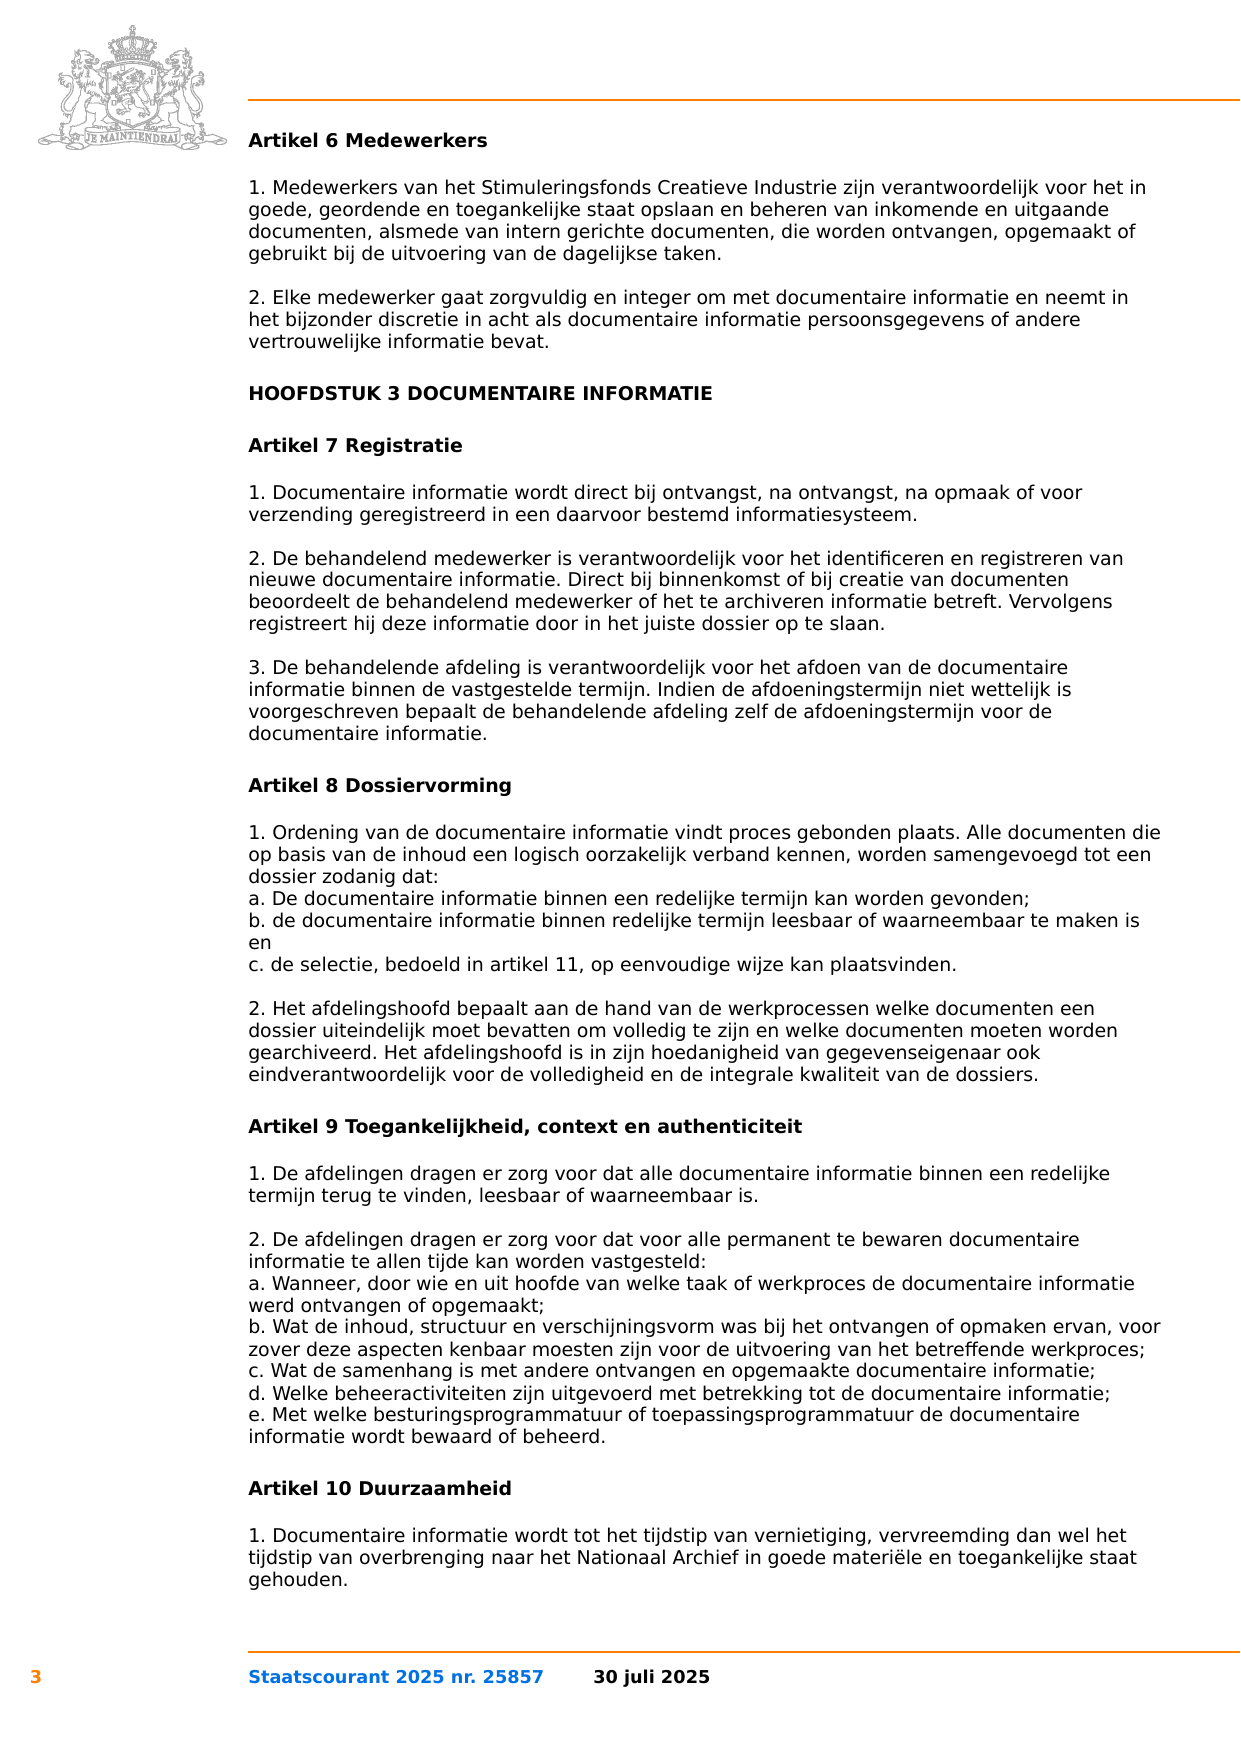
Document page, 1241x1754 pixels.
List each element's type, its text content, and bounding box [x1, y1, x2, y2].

text 1. Ordening van de documentaire informatie vindt proces gebonden plaats. Alle documenten die op basis van de inhoud een logisch oorzakelijk verband kennen, worden samengevoegd tot een dossier zodanig dat: [248, 822, 1163, 888]
text e. Met welke besturingsprogrammatuur of toepassingsprogrammatuur de documentaire informatie wordt bewaard of beheerd. [248, 1404, 1163, 1448]
picture [38, 25, 227, 150]
subtitle Artikel 8 Dossiervorming [248, 775, 1163, 797]
text a. Wanneer, door wie en uit hoofde van welke taak of werkproces de documentaire informatie werd ontvangen of opgemaakt; [248, 1272, 1163, 1316]
text 1. De afdelingen dragen er zorg voor dat alle documentaire informatie binnen een redelijke termijn terug te vinden, leesbaar of waarneembaar is. [248, 1163, 1163, 1207]
text c. de selectie, bedoeld in artikel 11, op eenvoudige wijze kan plaatsvinden. [248, 954, 1163, 976]
text a. De documentaire informatie binnen een redelijke termijn kan worden gevonden; [248, 888, 1163, 910]
text 2. Het afdelingshoofd bepaalt aan de hand van de werkprocessen welke documenten een dossier uiteindelijk moet bevatten om volledig te zijn en welke documenten moeten worden gearchiveerd. Het afdelingshoofd is in zijn hoedanigheid van gegevenseigenaar ook eindverantwoordelijk voor de volledigheid en de integrale kwaliteit van de dossiers. [248, 998, 1163, 1086]
text d. Welke beheeractiviteiten zijn uitgevoerd met betrekking tot de documentaire informatie; [248, 1382, 1163, 1404]
text b. Wat de inhoud, structuur en verschijningsvorm was bij het ontvangen of opmaken ervan, voor zover deze aspecten kenbaar moesten zijn voor de uitvoering van het betreffende werkproces; [248, 1316, 1163, 1360]
text b. de documentaire informatie binnen redelijke termijn leesbaar of waarneembaar te maken is en [248, 910, 1163, 954]
text 2. De behandelend medewerker is verantwoordelijk voor het identificeren en registreren van nieuwe documentaire informatie. Direct bij binnenkomst of bij creatie van documenten beoordeelt de behandelend medewerker of het te archiveren informatie betreft. Vervolgens registreert hij deze informatie door in het juiste dossier op te slaan. [248, 547, 1163, 635]
text 1. Documentaire informatie wordt tot het tijdstip van vernietiging, vervreemding dan wel het tijdstip van overbrenging naar het Nationaal Archief in goede materiële en toegankelijke staat gehouden. [248, 1525, 1163, 1591]
text 1. Documentaire informatie wordt direct bij ontvangst, na ontvangst, na opmaak of voor verzending geregistreerd in een daarvoor bestemd informatiesysteem. [248, 482, 1163, 526]
subtitle Artikel 6 Medewerkers [248, 130, 1163, 152]
text 2. Elke medewerker gaat zorgvuldig en integer om met documentaire informatie en neemt in het bijzonder discretie in acht als documentaire informatie persoonsgegevens of andere vertrouwelijke informatie bevat. [248, 287, 1163, 353]
text 3. De behandelende afdeling is verantwoordelijk voor het afdoen van de documentaire informatie binnen de vastgestelde termijn. Indien de afdoeningstermijn niet wettelijk is voorgeschreven bepaalt de behandelende afdeling zelf de afdoeningstermijn voor de documentaire informatie. [248, 657, 1163, 745]
subtitle Artikel 7 Registratie [248, 434, 1163, 457]
subtitle HOOFDSTUK 3 DOCUMENTAIRE INFORMATIE [248, 383, 1163, 404]
text 1. Medewerkers van het Stimuleringsfonds Creatieve Industrie zijn verantwoordelijk voor het in goede, geordende en toegankelijke staat opslaan en beheren van inkomende en uitgaande documenten, alsmede van intern gerichte documenten, die worden ontvangen, opgemaakt of gebruikt bij de uitvoering van de dagelijkse taken. [248, 177, 1163, 265]
text 2. De afdelingen dragen er zorg voor dat voor alle permanent te bewaren documentaire informatie te allen tijde kan worden vastgesteld: [248, 1228, 1163, 1272]
subtitle Artikel 9 Toegankelijkheid, context en authenticiteit [248, 1116, 1163, 1138]
subtitle Artikel 10 Duurzaamheid [248, 1478, 1163, 1500]
text c. Wat de samenhang is met andere ontvangen en opgemaakte documentaire informatie; [248, 1360, 1163, 1382]
